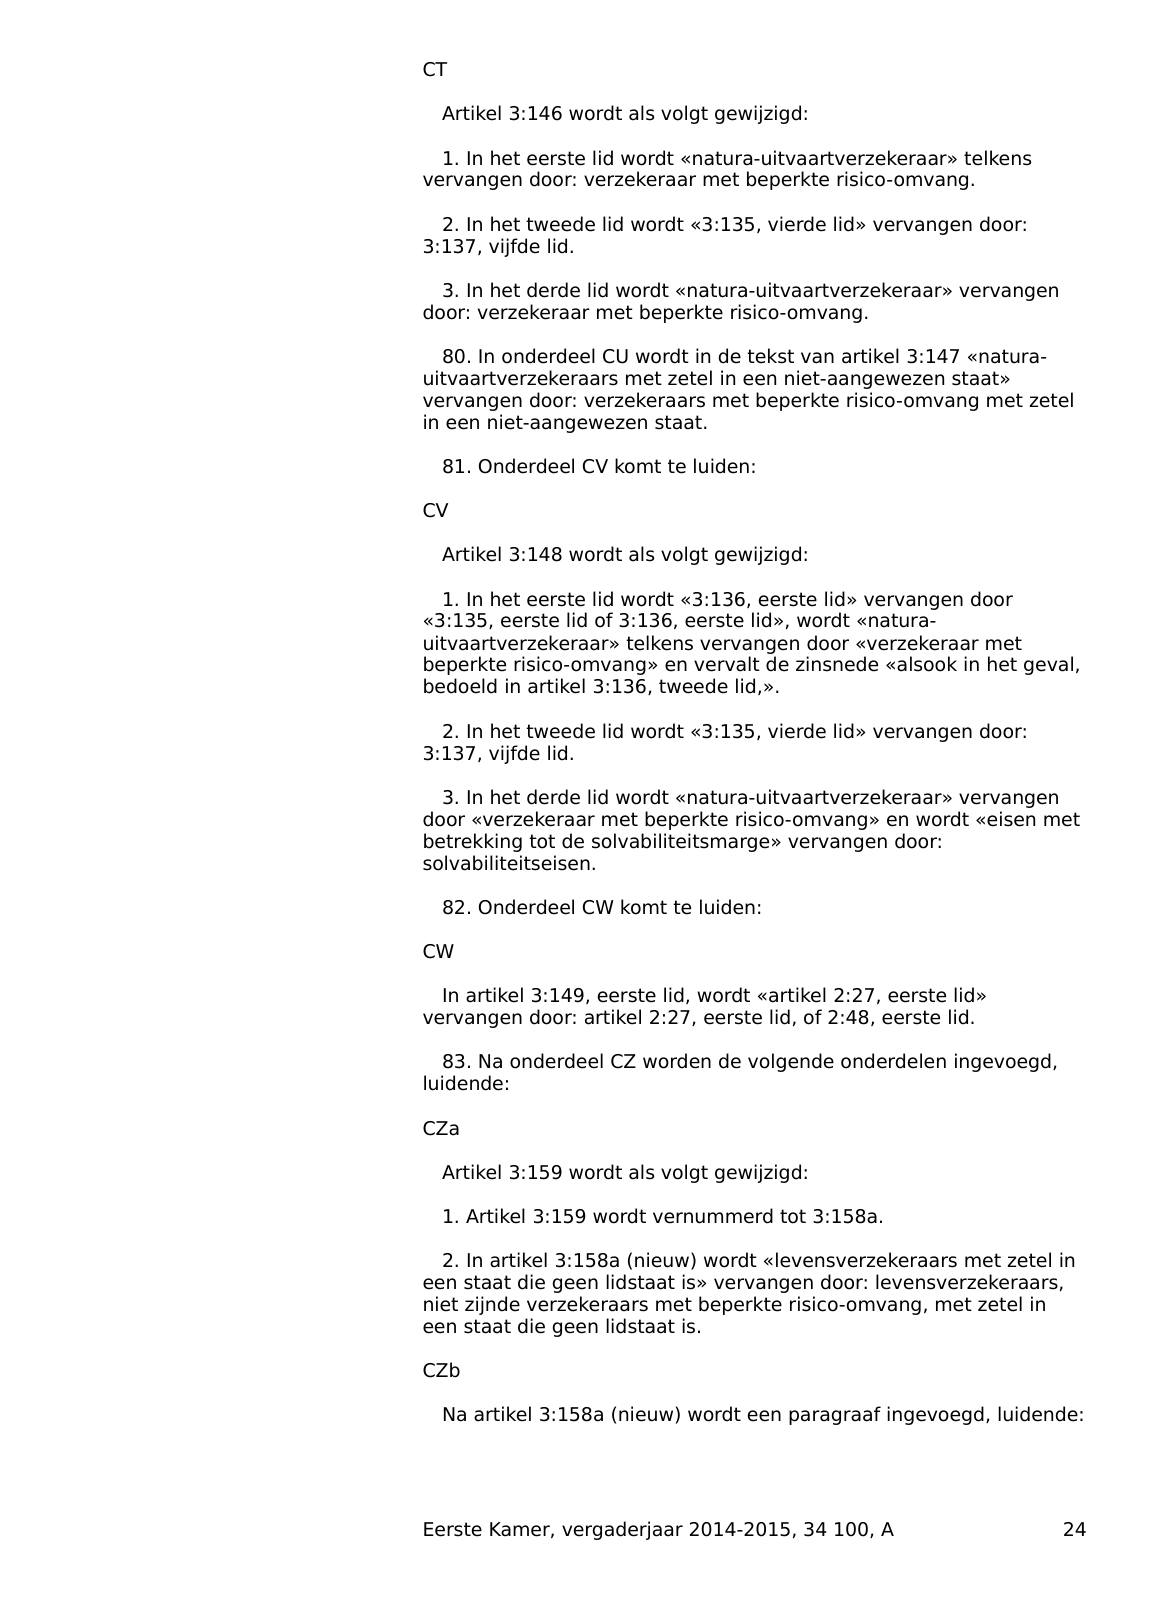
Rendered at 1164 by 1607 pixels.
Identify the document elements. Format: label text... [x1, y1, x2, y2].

text 83. Na onderdeel CZ worden de volgende onderdelen ingevoegd, luidende: [422, 1051, 1087, 1095]
text 80. In onderdeel CU wordt in de tekst van artikel 3:147 «natura-uitvaartverzekeraars met zetel in een niet-aangewezen staat» vervangen door: verzekeraars met beperkte risico-omvang met zetel in een niet-aangewezen staat. [422, 346, 1087, 434]
text 2. In artikel 3:158a (nieuw) wordt «levensverzekeraars met zetel in een staat die geen lidstaat is» vervangen door: levensverzekeraars, niet zijnde verzekeraars met beperkte risico-omvang, met zetel in een staat die geen lidstaat is. [422, 1250, 1087, 1338]
text 2. In het tweede lid wordt «3:135, vierde lid» vervangen door: 3:137, vijfde lid. [422, 721, 1087, 764]
text CT [422, 59, 1087, 81]
text Artikel 3:159 wordt als volgt gewijzigd: [422, 1162, 1087, 1183]
text 1. In het eerste lid wordt «3:136, eerste lid» vervangen door «3:135, eerste lid of 3:136, eerste lid», wordt «natura-uitvaartverzekeraar» telkens vervangen door «verzekeraar met beperkte risico-omvang» en vervalt de zinsnede «alsook in het geval, bedoeld in artikel 3:136, tweede lid,». [422, 588, 1087, 698]
text CZa [422, 1117, 1087, 1139]
text 1. In het eerste lid wordt «natura-uitvaartverzekeraar» telkens vervangen door: verzekeraar met beperkte risico-omvang. [422, 147, 1087, 191]
text In artikel 3:149, eerste lid, wordt «artikel 2:27, eerste lid» vervangen door: artikel 2:27, eerste lid, of 2:48, eerste lid. [422, 985, 1087, 1029]
text 81. Onderdeel CV komt te luiden: [422, 456, 1087, 478]
text 3. In het derde lid wordt «natura-uitvaartverzekeraar» vervangen door: verzekeraar met beperkte risico-omvang. [422, 280, 1087, 324]
text 3. In het derde lid wordt «natura-uitvaartverzekeraar» vervangen door «verzekeraar met beperkte risico-omvang» en wordt «eisen met betrekking tot de solvabiliteitsmarge» vervangen door: solvabiliteitseisen. [422, 787, 1087, 874]
text CW [422, 941, 1087, 963]
text 82. Onderdeel CW komt te luiden: [422, 897, 1087, 919]
text 2. In het tweede lid wordt «3:135, vierde lid» vervangen door: 3:137, vijfde lid. [422, 213, 1087, 257]
text Artikel 3:146 wordt als volgt gewijzigd: [422, 103, 1087, 125]
text Artikel 3:148 wordt als volgt gewijzigd: [422, 544, 1087, 566]
text Na artikel 3:158a (nieuw) wordt een paragraaf ingevoegd, luidende: [422, 1404, 1087, 1426]
text CV [422, 500, 1087, 522]
text 1. Artikel 3:159 wordt vernummerd tot 3:158a. [422, 1206, 1087, 1228]
text CZb [422, 1360, 1087, 1382]
